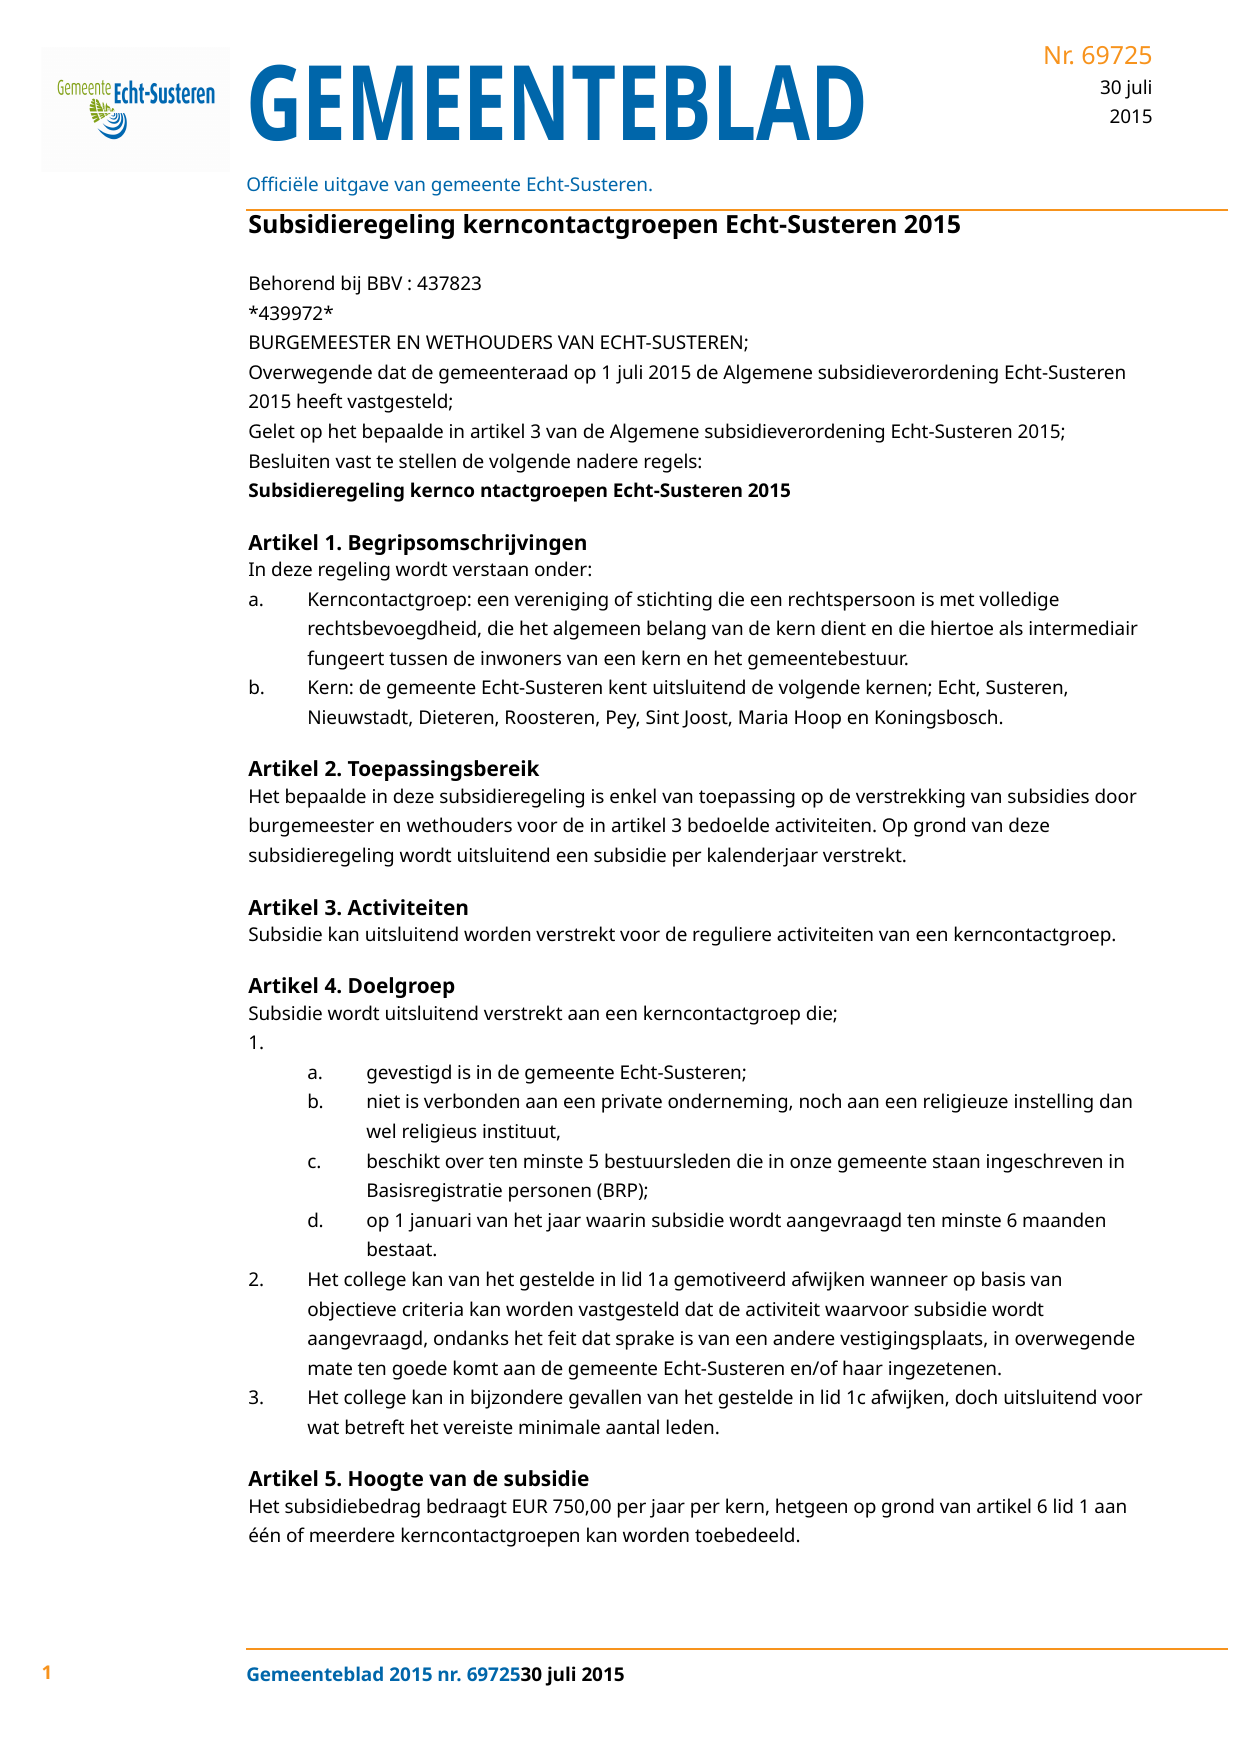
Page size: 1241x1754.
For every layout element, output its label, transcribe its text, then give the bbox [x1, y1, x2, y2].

text Behorend bij BBV : 437823 [248, 270, 1152, 296]
text Subsidieregeling kerncontactgroepen Echt-Susteren 2015 [248, 211, 1152, 241]
text Artikel 3. Activiteiten [248, 893, 1152, 921]
text Besluiten vast te stellen de volgende nadere regels: [248, 448, 1152, 473]
text Artikel 5. Hoogte van de subsidie [248, 1464, 1152, 1493]
list Het college kan van het gestelde in lid 1a gemotiveerd afwijken wanneer op basis van objectieve criteria kan worden vastgesteld dat de activiteit waarvoor subsidie wordt aangevraagd, ondanks het feit dat sprake is van een andere vestigingsplaats, in overwegende mate ten goede komt aan de gemeente Echt-Susteren en/of haar ingezetenen. [248, 1266, 1152, 1381]
list Kern: de gemeente Echt-Susteren kent uitsluitend de volgende kernen; Echt, Susteren, Nieuwstadt, Dieteren, Roosteren, Pey, Sint Joost, Maria Hoop en Koningsbosch. [248, 674, 1152, 730]
text Subsidie wordt uitsluitend verstrekt aan een kerncontactgroep die; [248, 1000, 1152, 1026]
text Subsidie kan uitsluitend worden verstrekt voor de reguliere activiteiten van een kerncontactgroep. [248, 921, 1152, 947]
text Artikel 2. Toepassingsbereik [248, 754, 1152, 783]
list Het college kan in bijzondere gevallen van het gestelde in lid 1c afwijken, doch uitsluitend voor wat betreft het vereiste minimale aantal leden. [248, 1384, 1152, 1440]
text *439972* [248, 300, 1152, 326]
text Gelet op het bepaalde in artikel 3 van de Algemene subsidieverordening Echt-Susteren 2015; [248, 418, 1152, 444]
text Het subsidiebedrag bedraagt EUR 750,00 per jaar per kern, hetgeen op grond van artikel 6 lid 1 aan één of meerdere kerncontactgroepen kan worden toebedeeld. [248, 1493, 1152, 1548]
picture [41, 47, 231, 172]
text Het bepaalde in deze subsidieregeling is enkel van toepassing op de verstrekking van subsidies door burgemeester en wethouders voor de in artikel 3 bedoelde activiteiten. Op grond van deze subsidieregeling wordt uitsluitend een subsidie per kalenderjaar verstrekt. [248, 783, 1152, 868]
list op 1 januari van het jaar waarin subsidie wordt aangevraagd ten minste 6 maanden bestaat. [307, 1207, 1152, 1262]
list niet is verbonden aan een private onderneming, noch aan een religieuze instelling dan wel religieus instituut, [307, 1089, 1152, 1144]
text Artikel 1. Begripsomschrijvingen [248, 528, 1152, 556]
text Subsidieregeling kernco ntactgroepen Echt-Susteren 2015 [248, 477, 1152, 503]
list beschikt over ten minste 5 bestuursleden die in onze gemeente staan ingeschreven in Basisregistratie personen (BRP); [307, 1148, 1152, 1203]
list gevestigd is in de gemeente Echt-Susteren; [307, 1059, 1152, 1085]
text In deze regeling wordt verstaan onder: [248, 556, 1152, 582]
text Artikel 4. Doelgroep [248, 971, 1152, 1000]
list Kerncontactgroep: een vereniging of stichting die een rechtspersoon is met volledige rechtsbevoegdheid, die het algemeen belang van de kern dient en die hiertoe als intermediair fungeert tussen de inwoners van een kern en het gemeentebestuur. [248, 586, 1152, 671]
text BURGEMEESTER EN WETHOUDERS VAN ECHT-SUSTEREN; [248, 329, 1152, 355]
text Overwegende dat de gemeenteraad op 1 juli 2015 de Algemene subsidieverordening Echt-Susteren 2015 heeft vastgesteld; [248, 359, 1152, 414]
